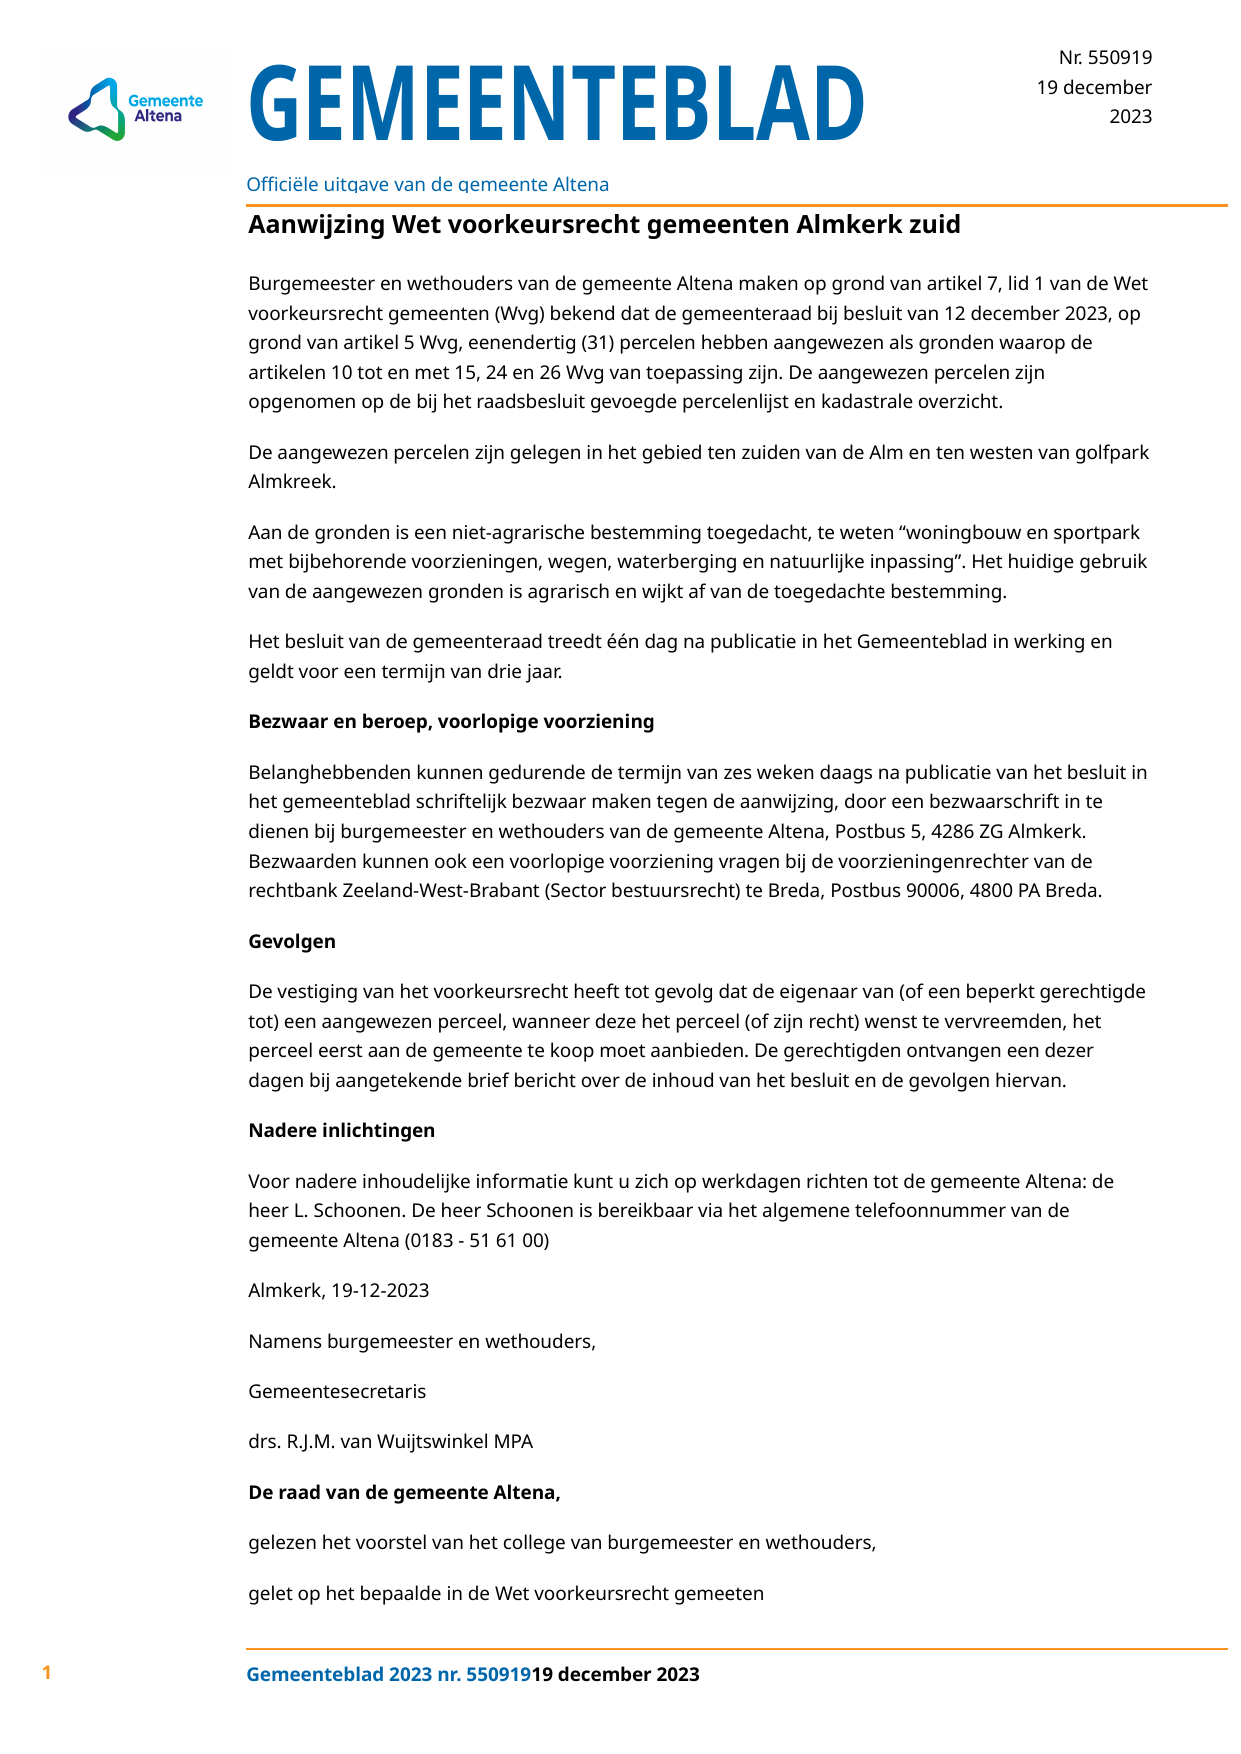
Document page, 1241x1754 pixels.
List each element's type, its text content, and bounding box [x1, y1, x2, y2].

text Almkerk, 19-12-2023 [248, 1277, 1152, 1303]
text Belanghebbenden kunnen gedurende de termijn van zes weken daags na publicatie van het besluit in het gemeenteblad schriftelijk bezwaar maken tegen de aanwijzing, door een bezwaarschrift in te dienen bij burgemeester en wethouders van de gemeente Altena, Postbus 5, 4286 ZG Almkerk. Bezwaarden kunnen ook een voorlopige voorziening vragen bij de voorzieningenrechter van de rechtbank Zeeland-West-Brabant (Sector bestuursrecht) te Breda, Postbus 90006, 4800 PA Breda. [248, 759, 1152, 903]
text Aanwijzing Wet voorkeursrecht gemeenten Almkerk zuid [248, 207, 1152, 241]
text Nadere inlichtingen [248, 1117, 1152, 1143]
text Gevolgen [248, 928, 1152, 953]
text Gemeentesecretaris [248, 1378, 1152, 1404]
text Namens burgemeester en wethouders, [248, 1328, 1152, 1353]
text drs. R.J.M. van Wuijtswinkel MPA [248, 1429, 1152, 1454]
picture [41, 47, 231, 172]
text Het besluit van de gemeenteraad treedt één dag na publicatie in het Gemeenteblad in werking en geldt voor een termijn van drie jaar. [248, 629, 1152, 684]
text De aangewezen percelen zijn gelegen in het gebied ten zuiden van de Alm en ten westen van golfpark Almkreek. [248, 439, 1152, 494]
text Aan de gronden is een niet-agrarische bestemming toegedacht, te weten “woningbouw en sportpark met bijbehorende voorzieningen, wegen, waterberging en natuurlijke inpassing”. Het huidige gebruik van de aangewezen gronden is agrarisch en wijkt af van de toegedachte bestemming. [248, 519, 1152, 604]
text Bezwaar en beroep, voorlopige voorziening [248, 709, 1152, 734]
text De raad van de gemeente Altena, [248, 1479, 1152, 1505]
text Voor nadere inhoudelijke informatie kunt u zich op werkdagen richten tot de gemeente Altena: de heer L. Schoonen. De heer Schoonen is bereikbaar via het algemene telefoonnummer van de gemeente Altena (0183 - 51 61 00) [248, 1168, 1152, 1253]
text De vestiging van het voorkeursrecht heeft tot gevolg dat de eigenaar van (of een beperkt gerechtigde tot) een aangewezen perceel, wanneer deze het perceel (of zijn recht) wenst te vervreemden, het perceel eerst aan de gemeente te koop moet aanbieden. De gerechtigden ontvangen een dezer dagen bij aangetekende brief bericht over de inhoud van het besluit en de gevolgen hiervan. [248, 978, 1152, 1093]
text Burgemeester en wethouders van de gemeente Altena maken op grond van artikel 7, lid 1 van de Wet voorkeursrecht gemeenten (Wvg) bekend dat de gemeenteraad bij besluit van 12 december 2023, op grond van artikel 5 Wvg, eenendertig (31) percelen hebben aangewezen als gronden waarop de artikelen 10 tot en met 15, 24 en 26 Wvg van toepassing zijn. De aangewezen percelen zijn opgenomen op de bij het raadsbesluit gevoegde percelenlijst en kadastrale overzicht. [248, 270, 1152, 414]
text gelet op het bepaalde in de Wet voorkeursrecht gemeeten [248, 1580, 1152, 1606]
text gelezen het voorstel van het college van burgemeester en wethouders, [248, 1529, 1152, 1555]
